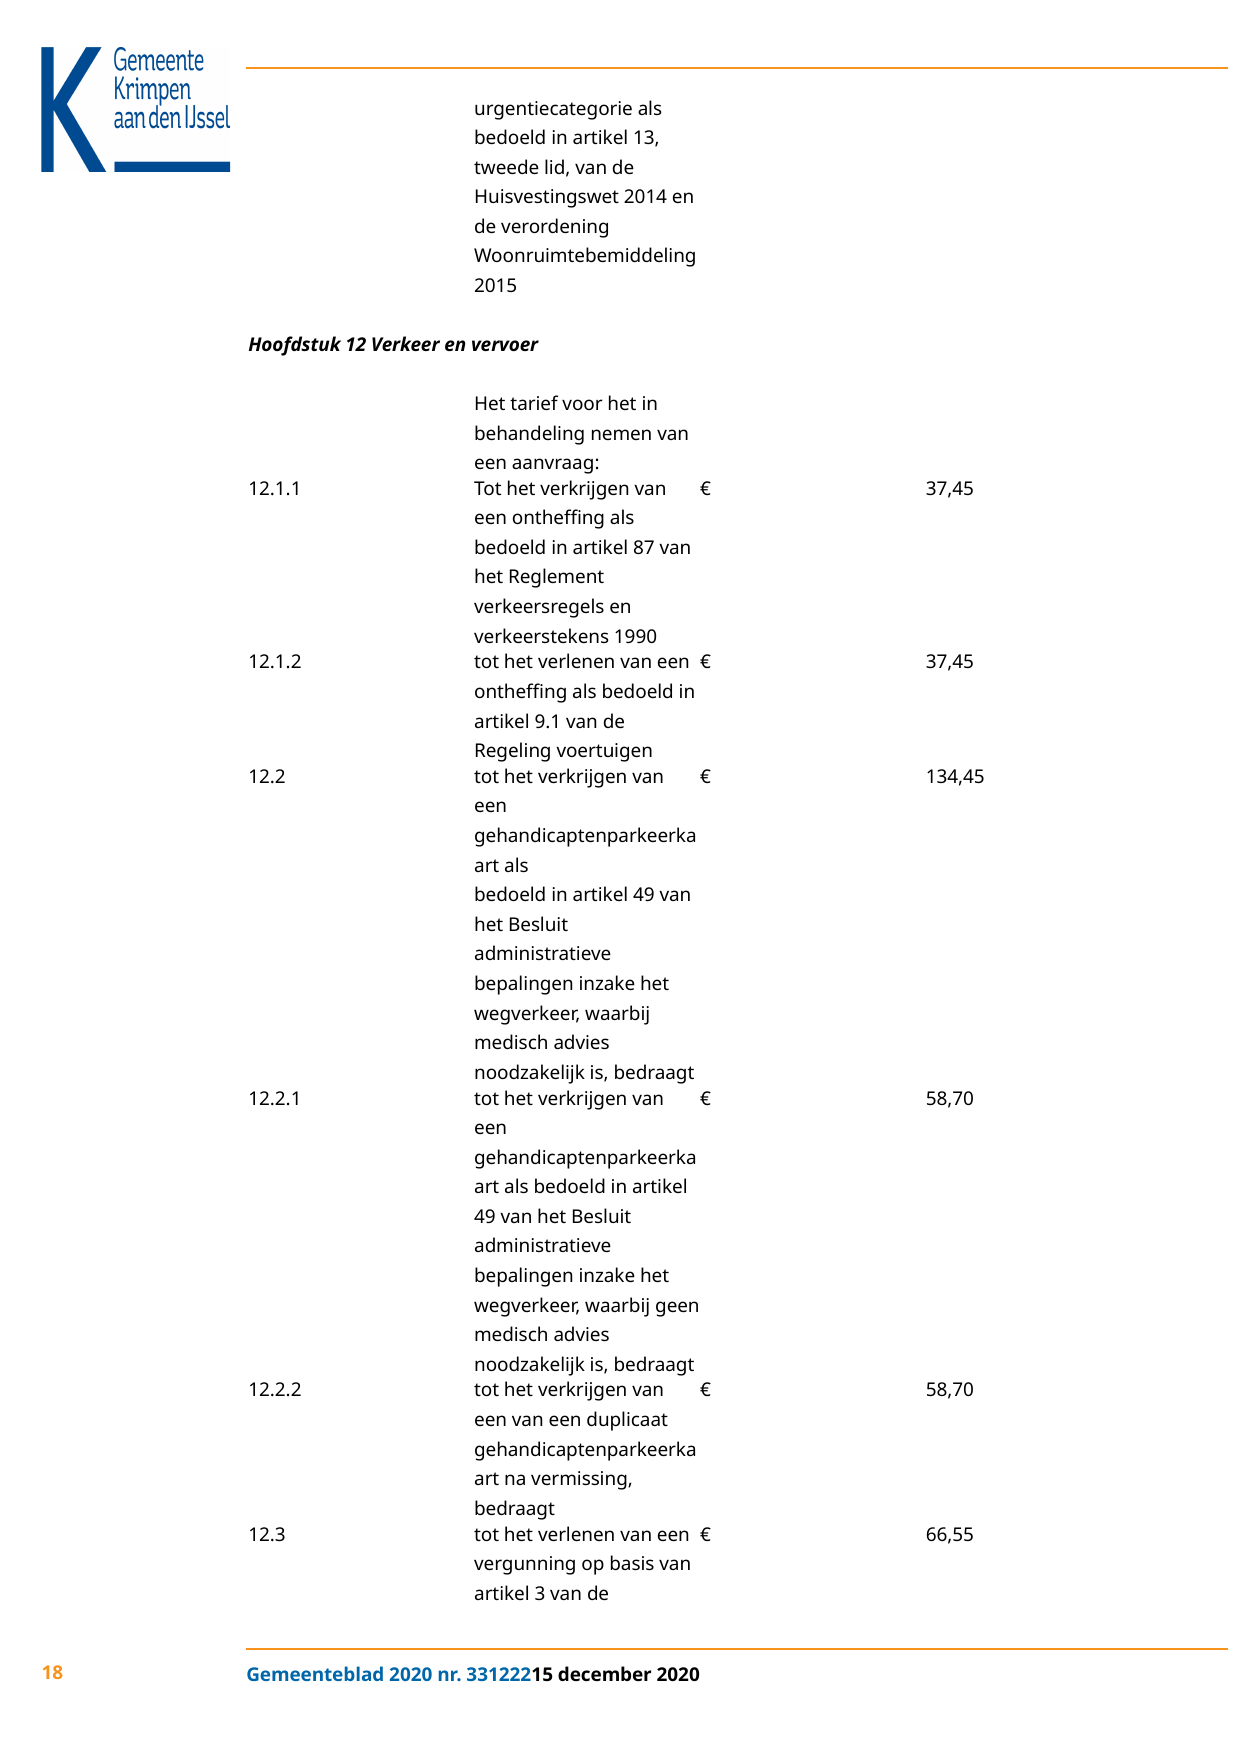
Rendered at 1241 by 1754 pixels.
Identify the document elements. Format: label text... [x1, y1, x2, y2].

table_cell [926, 95, 1152, 298]
table_cell Tot het verkrijgen van een ontheffing als bedoeld in artikel 87 van het Reglement verkeersregels en verkeerstekens 1990 [474, 475, 700, 649]
table_cell 58,70 [926, 1377, 1152, 1521]
table_header [248, 390, 474, 475]
table_cell tot het verkrijgen van een van een duplicaat gehandicaptenparkeerkaart na vermissing, bedraagt [474, 1377, 700, 1521]
table_cell tot het verlenen van een vergunning op basis van artikel 3 van de [474, 1521, 700, 1606]
table_cell tot het verkrijgen van een gehandicaptenparkeerkaart als bedoeld in artikel 49 van het Besluit administratieve bepalingen inzake het wegverkeer, waarbij medisch advies noodzakelijk is, bedraagt [474, 763, 700, 1085]
table_cell € [700, 1085, 926, 1377]
table_cell 12.3 [248, 1521, 474, 1606]
table_cell € [700, 475, 926, 649]
table_cell 12.2.2 [248, 1377, 474, 1521]
table_cell € [700, 1377, 926, 1521]
table_header Het tarief voor het in behandeling nemen van een aanvraag: [474, 390, 700, 475]
text Hoofdstuk 12 Verkeer en vervoer [248, 331, 1152, 357]
table_cell [700, 95, 926, 298]
table_cell € [700, 649, 926, 763]
table_cell 66,55 [926, 1521, 1152, 1606]
table_cell 37,45 [926, 475, 1152, 649]
table_cell tot het verkrijgen van een gehandicaptenparkeerkaart als bedoeld in artikel 49 van het Besluit administratieve bepalingen inzake het wegverkeer, waarbij geen medisch advies noodzakelijk is, bedraagt [474, 1085, 700, 1377]
table_cell 12.2 [248, 763, 474, 1085]
table_header [700, 390, 1152, 475]
table_cell 12.1.2 [248, 649, 474, 763]
table_cell € [700, 1521, 926, 1606]
table_cell 37,45 [926, 649, 1152, 763]
table_cell 134,45 [926, 763, 1152, 1085]
table_cell 12.1.1 [248, 475, 474, 649]
table_cell urgentiecategorie als bedoeld in artikel 13, tweede lid, van de Huisvestingswet 2014 en de verordening Woonruimtebemiddeling 2015 [474, 95, 700, 298]
picture [41, 47, 231, 172]
table_cell [248, 95, 474, 298]
table_cell 12.2.1 [248, 1085, 474, 1377]
table_cell tot het verlenen van een ontheffing als bedoeld in artikel 9.1 van de Regeling voertuigen [474, 649, 700, 763]
table_cell 58,70 [926, 1085, 1152, 1377]
table_cell € [700, 763, 926, 1085]
